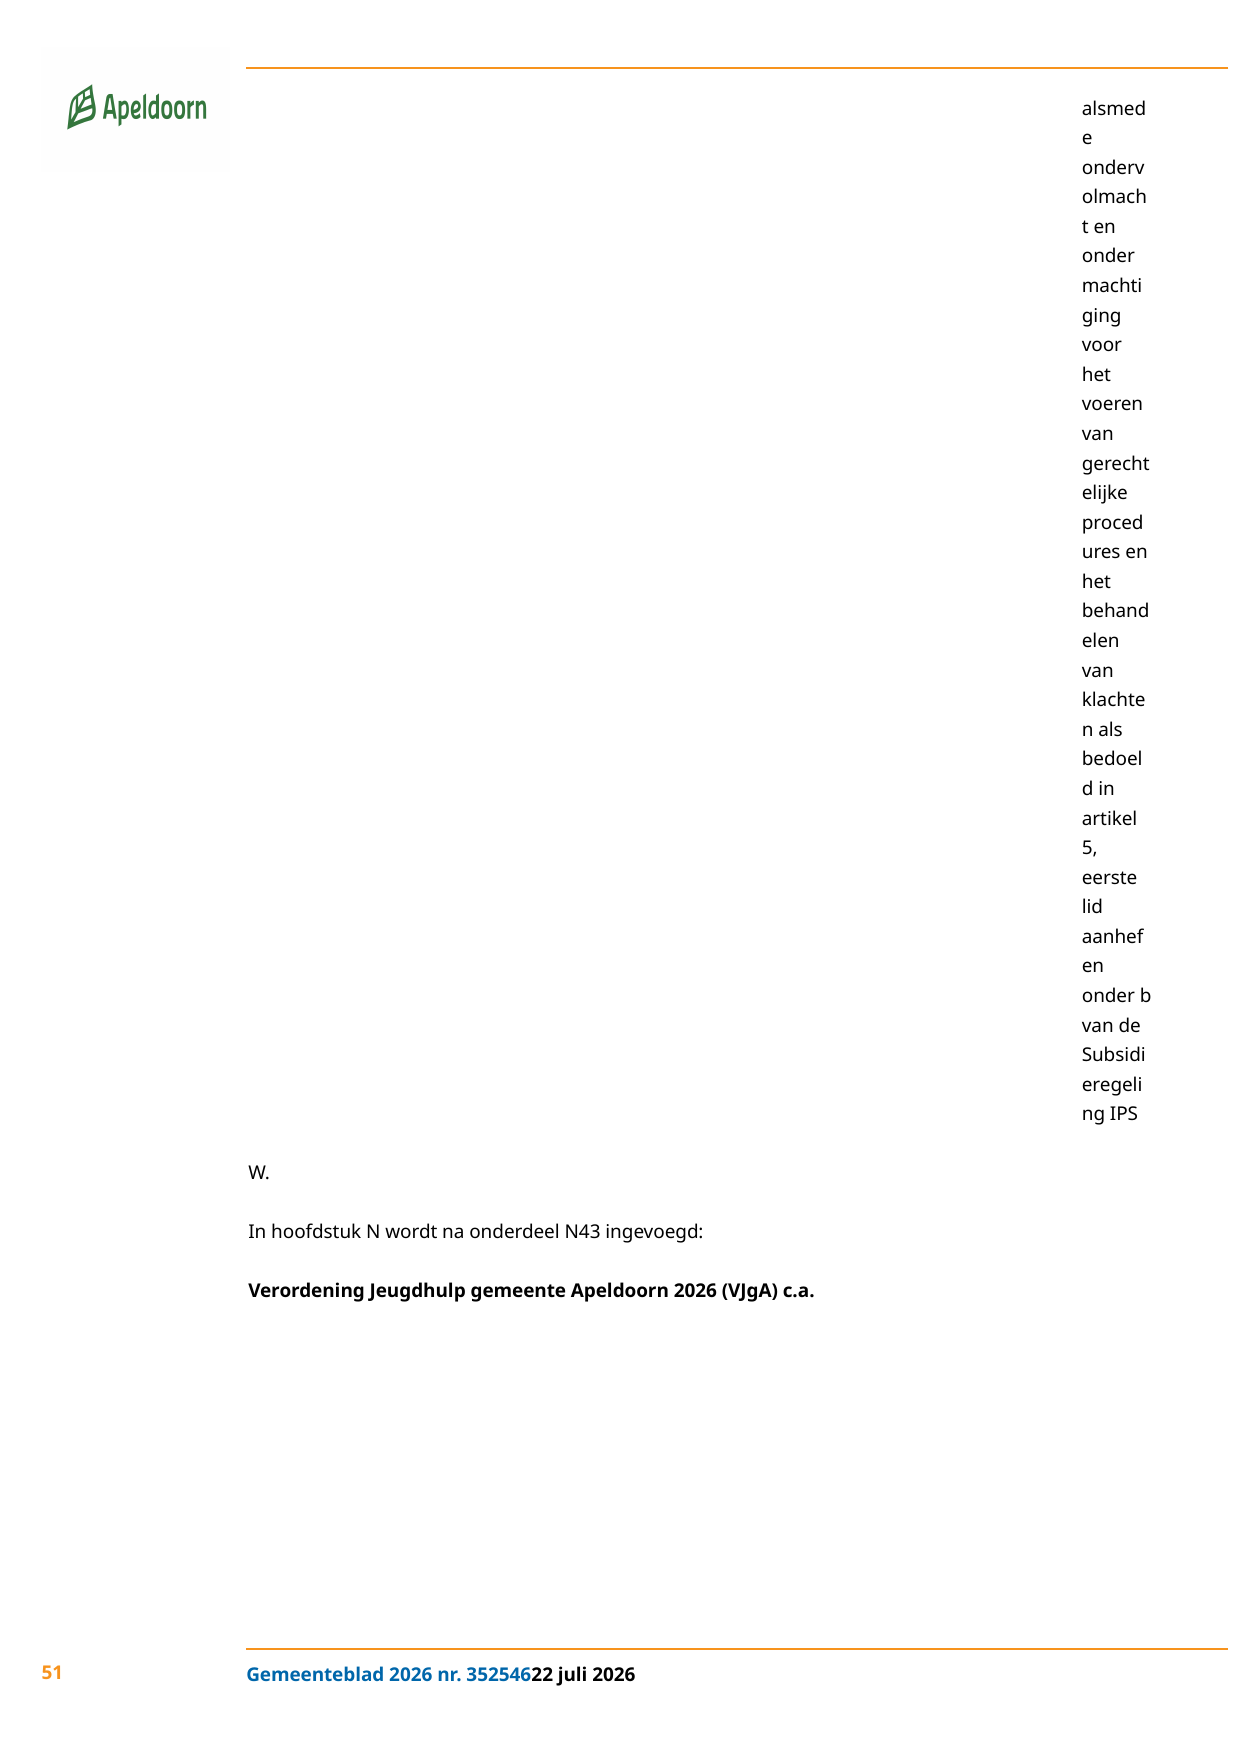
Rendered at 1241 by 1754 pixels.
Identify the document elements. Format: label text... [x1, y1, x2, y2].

text W. [248, 1159, 1152, 1185]
table_cell [506, 95, 635, 1126]
table_cell alsmede ondervolmacht en ondermachtiging voor het voeren van gerechtelijke procedures en het behandelen van klachten als bedoeld in artikel 5, eerste lid aanhef en onder b van de Subsidieregeling IPS [1023, 95, 1152, 1126]
table_cell - [764, 95, 893, 1126]
text In hoofdstuk N wordt na onderdeel N43 ingevoegd: [248, 1218, 1152, 1244]
table_cell [377, 95, 506, 1126]
picture [41, 47, 231, 172]
table_cell [248, 95, 377, 1126]
table_cell [894, 95, 1022, 1126]
table_header Verordening Jeugdhulp gemeente Apeldoorn 2026 (VJgA) c.a. [248, 1278, 1152, 1303]
table_cell [635, 95, 764, 1126]
